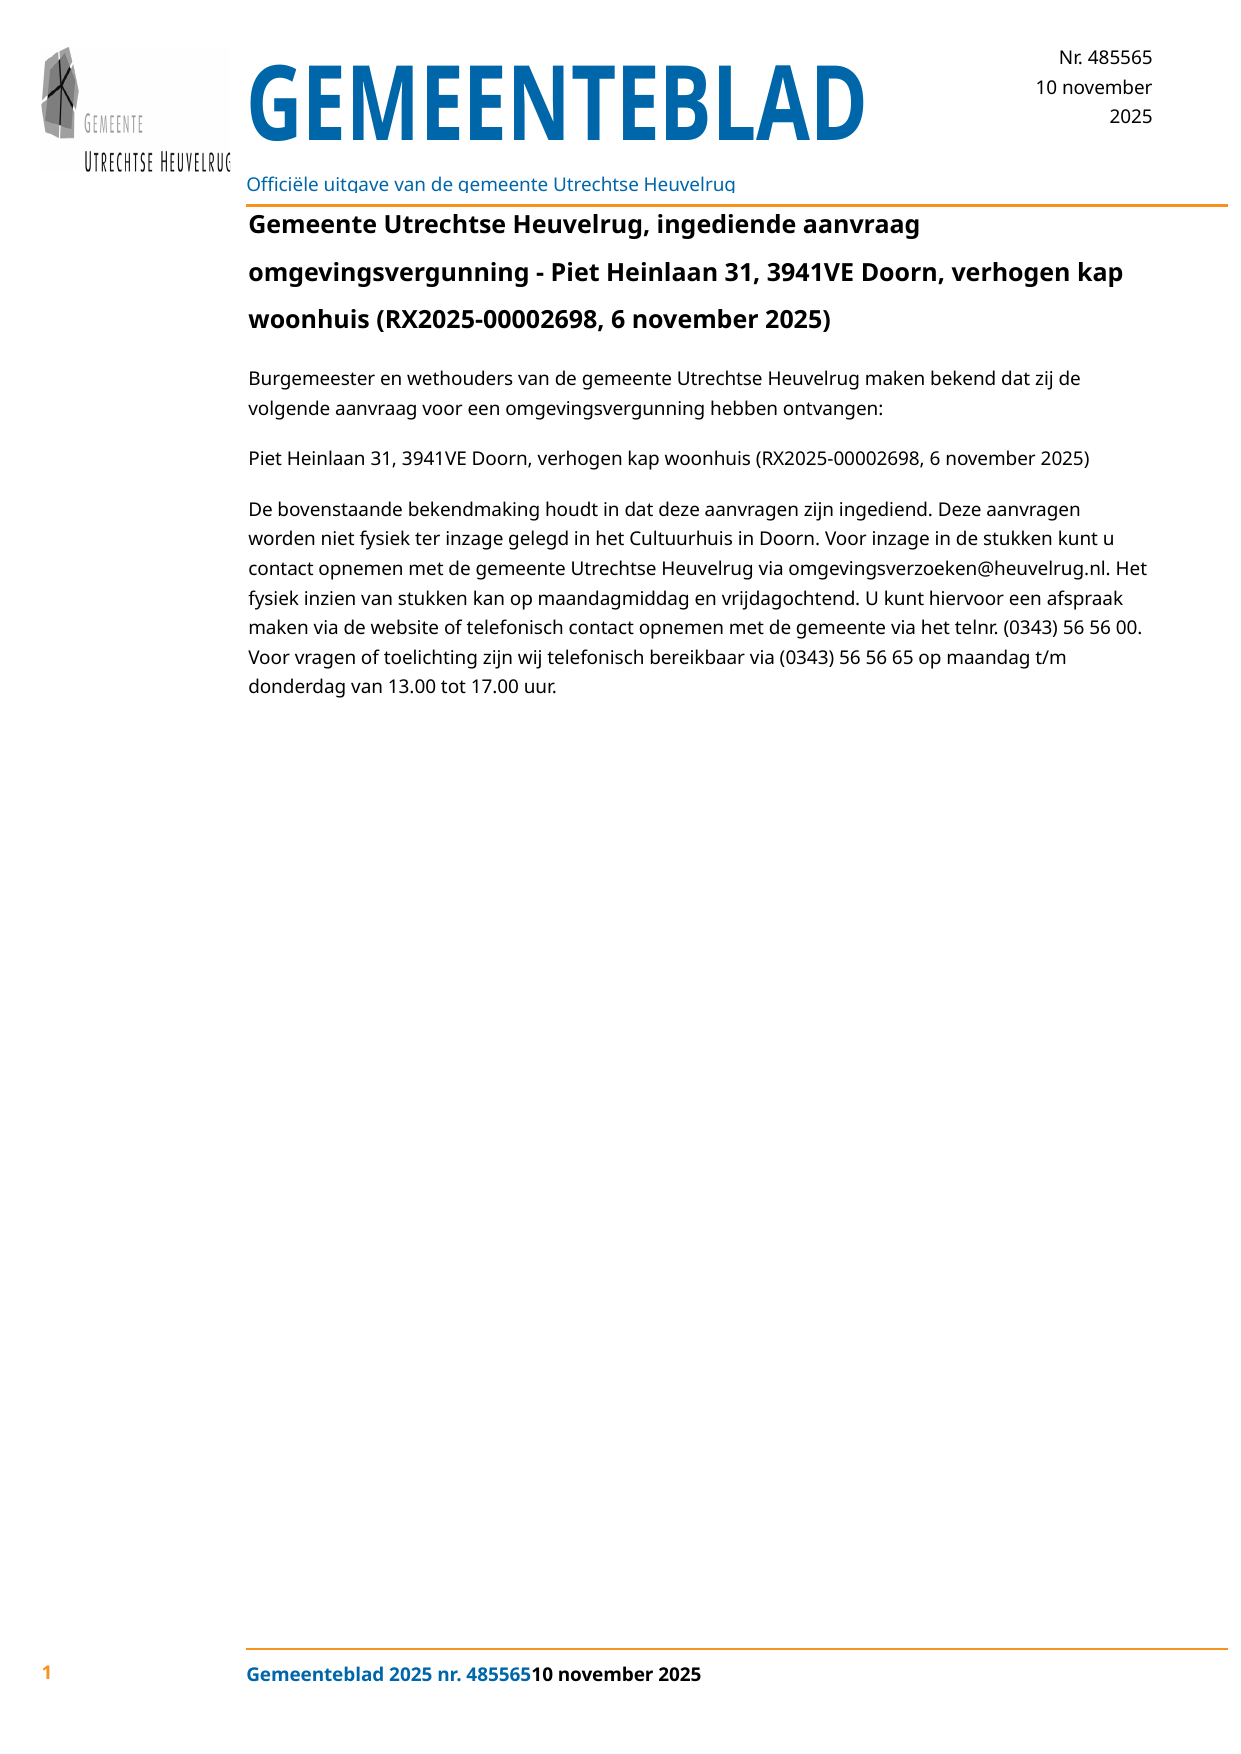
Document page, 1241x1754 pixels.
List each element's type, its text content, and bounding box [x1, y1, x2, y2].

text De bovenstaande bekendmaking houdt in dat deze aanvragen zijn ingediend. Deze aanvragen worden niet fysiek ter inzage gelegd in het Cultuurhuis in Doorn. Voor inzage in de stukken kunt u contact opnemen met de gemeente Utrechtse Heuvelrug via omgevingsverzoeken@heuvelrug.nl. Het fysiek inzien van stukken kan op maandagmiddag en vrijdagochtend. U kunt hiervoor een afspraak maken via de website of telefonisch contact opnemen met de gemeente via het telnr. (0343) 56 56 00. Voor vragen of toelichting zijn wij telefonisch bereikbaar via (0343) 56 56 65 op maandag t/m donderdag van 13.00 tot 17.00 uur. [248, 496, 1152, 699]
picture [41, 47, 231, 172]
text Burgemeester en wethouders van de gemeente Utrechtse Heuvelrug maken bekend dat zij de volgende aanvraag voor een omgevingsvergunning hebben ontvangen: [248, 366, 1152, 421]
text Piet Heinlaan 31, 3941VE Doorn, verhogen kap woonhuis (RX2025-00002698, 6 november 2025) [248, 446, 1152, 471]
text Gemeente Utrechtse Heuvelrug, ingediende aanvraag omgevingsvergunning - Piet Heinlaan 31, 3941VE Doorn, verhogen kap woonhuis (RX2025-00002698, 6 november 2025) [248, 207, 1152, 336]
